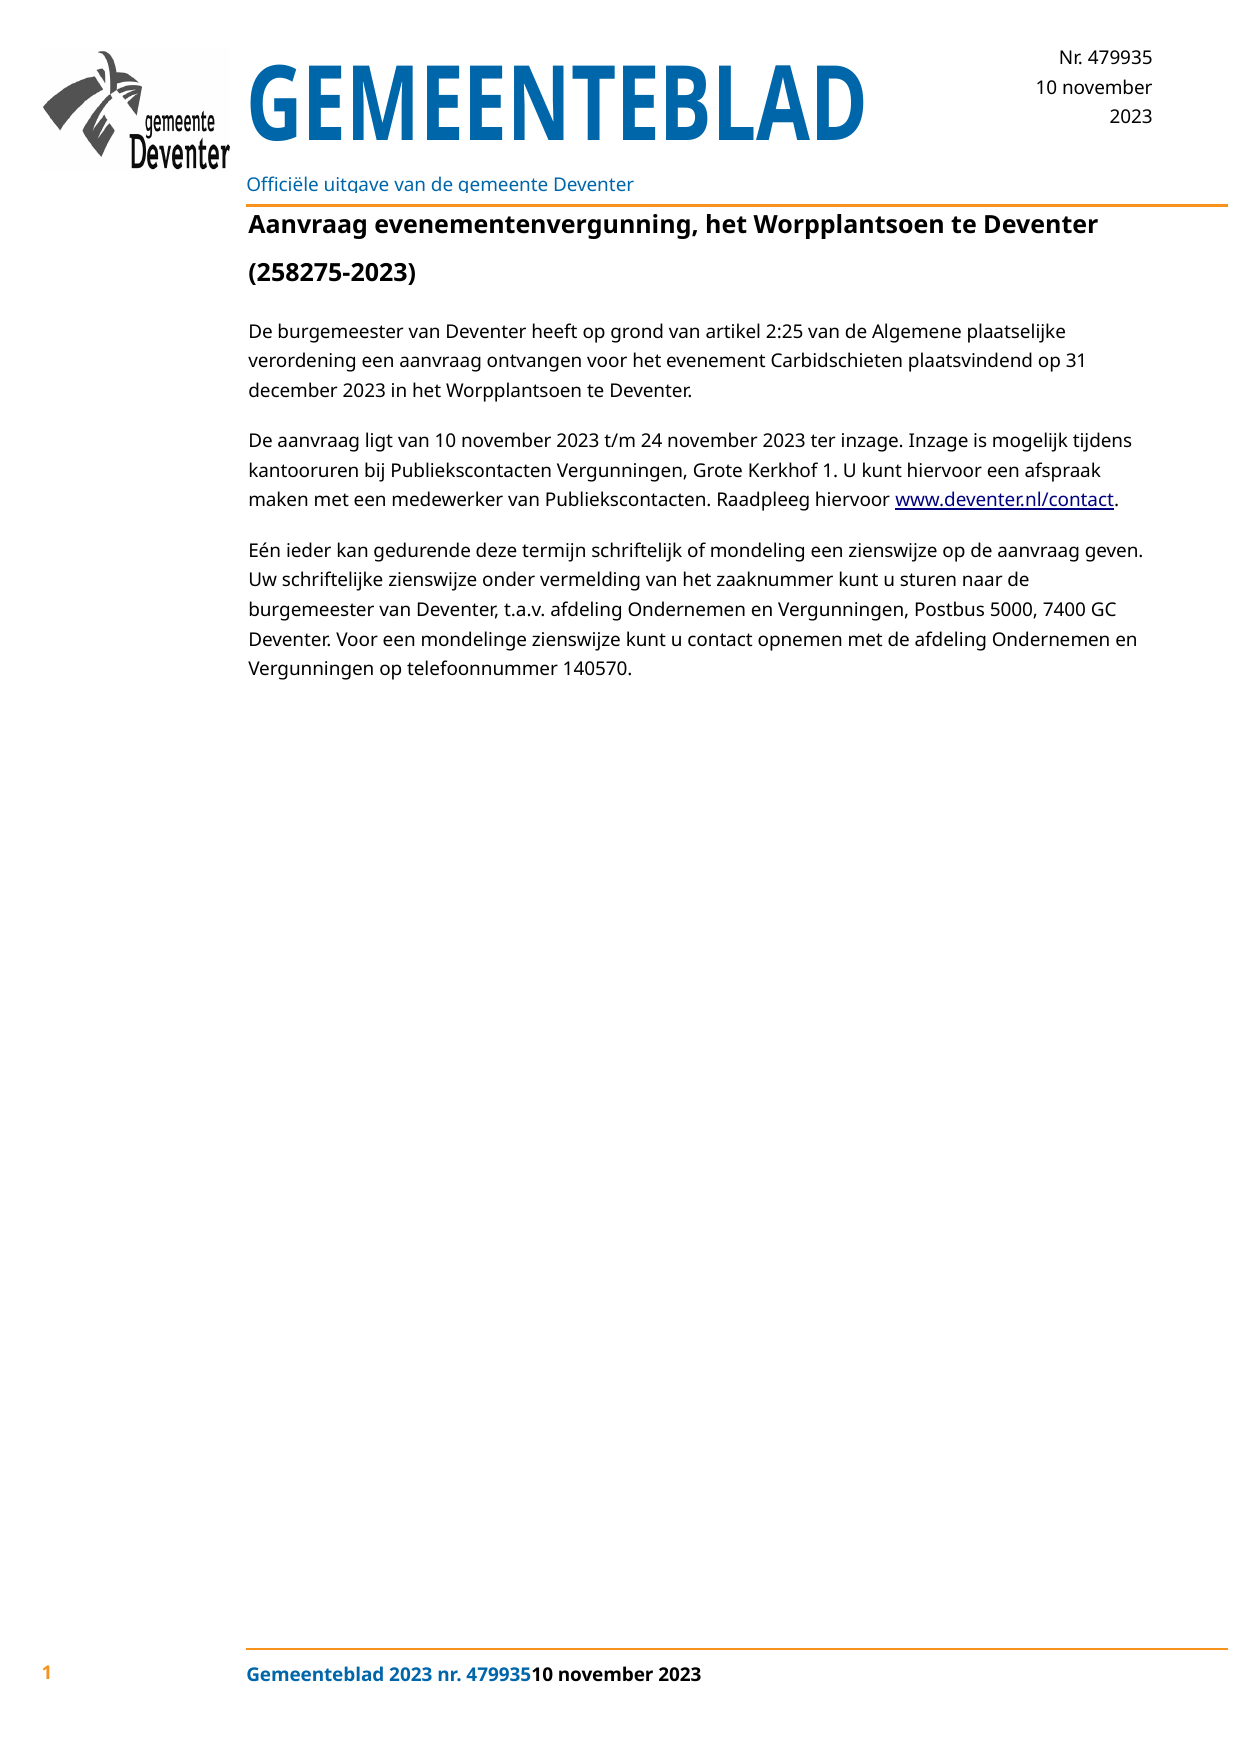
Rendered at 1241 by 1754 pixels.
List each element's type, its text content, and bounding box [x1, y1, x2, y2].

text Aanvraag evenementenvergunning, het Worpplantsoen te Deventer (258275-2023) [248, 207, 1152, 288]
text De burgemeester van Deventer heeft op grond van artikel 2:25 van de Algemene plaatselijke verordening een aanvraag ontvangen voor het evenement Carbidschieten plaatsvindend op 31 december 2023 in het Worpplantsoen te Deventer. [248, 318, 1152, 403]
text Eén ieder kan gedurende deze termijn schriftelijk of mondeling een zienswijze op de aanvraag geven. Uw schriftelijke zienswijze onder vermelding van het zaaknummer kunt u sturen naar de burgemeester van Deventer, t.a.v. afdeling Ondernemen en Vergunningen, Postbus 5000, 7400 GC Deventer. Voor een mondelinge zienswijze kunt u contact opnemen met de afdeling Ondernemen en Vergunningen op telefoonnummer 140570. [248, 537, 1152, 681]
text De aanvraag ligt van 10 november 2023 t/m 24 november 2023 ter inzage. Inzage is mogelijk tijdens kantooruren bij Publiekscontacten Vergunningen, Grote Kerkhof 1. U kunt hiervoor een afspraak maken met een medewerker van Publiekscontacten. Raadpleeg hiervoor www.deventer.nl/contact. [248, 427, 1152, 512]
picture [41, 47, 231, 172]
